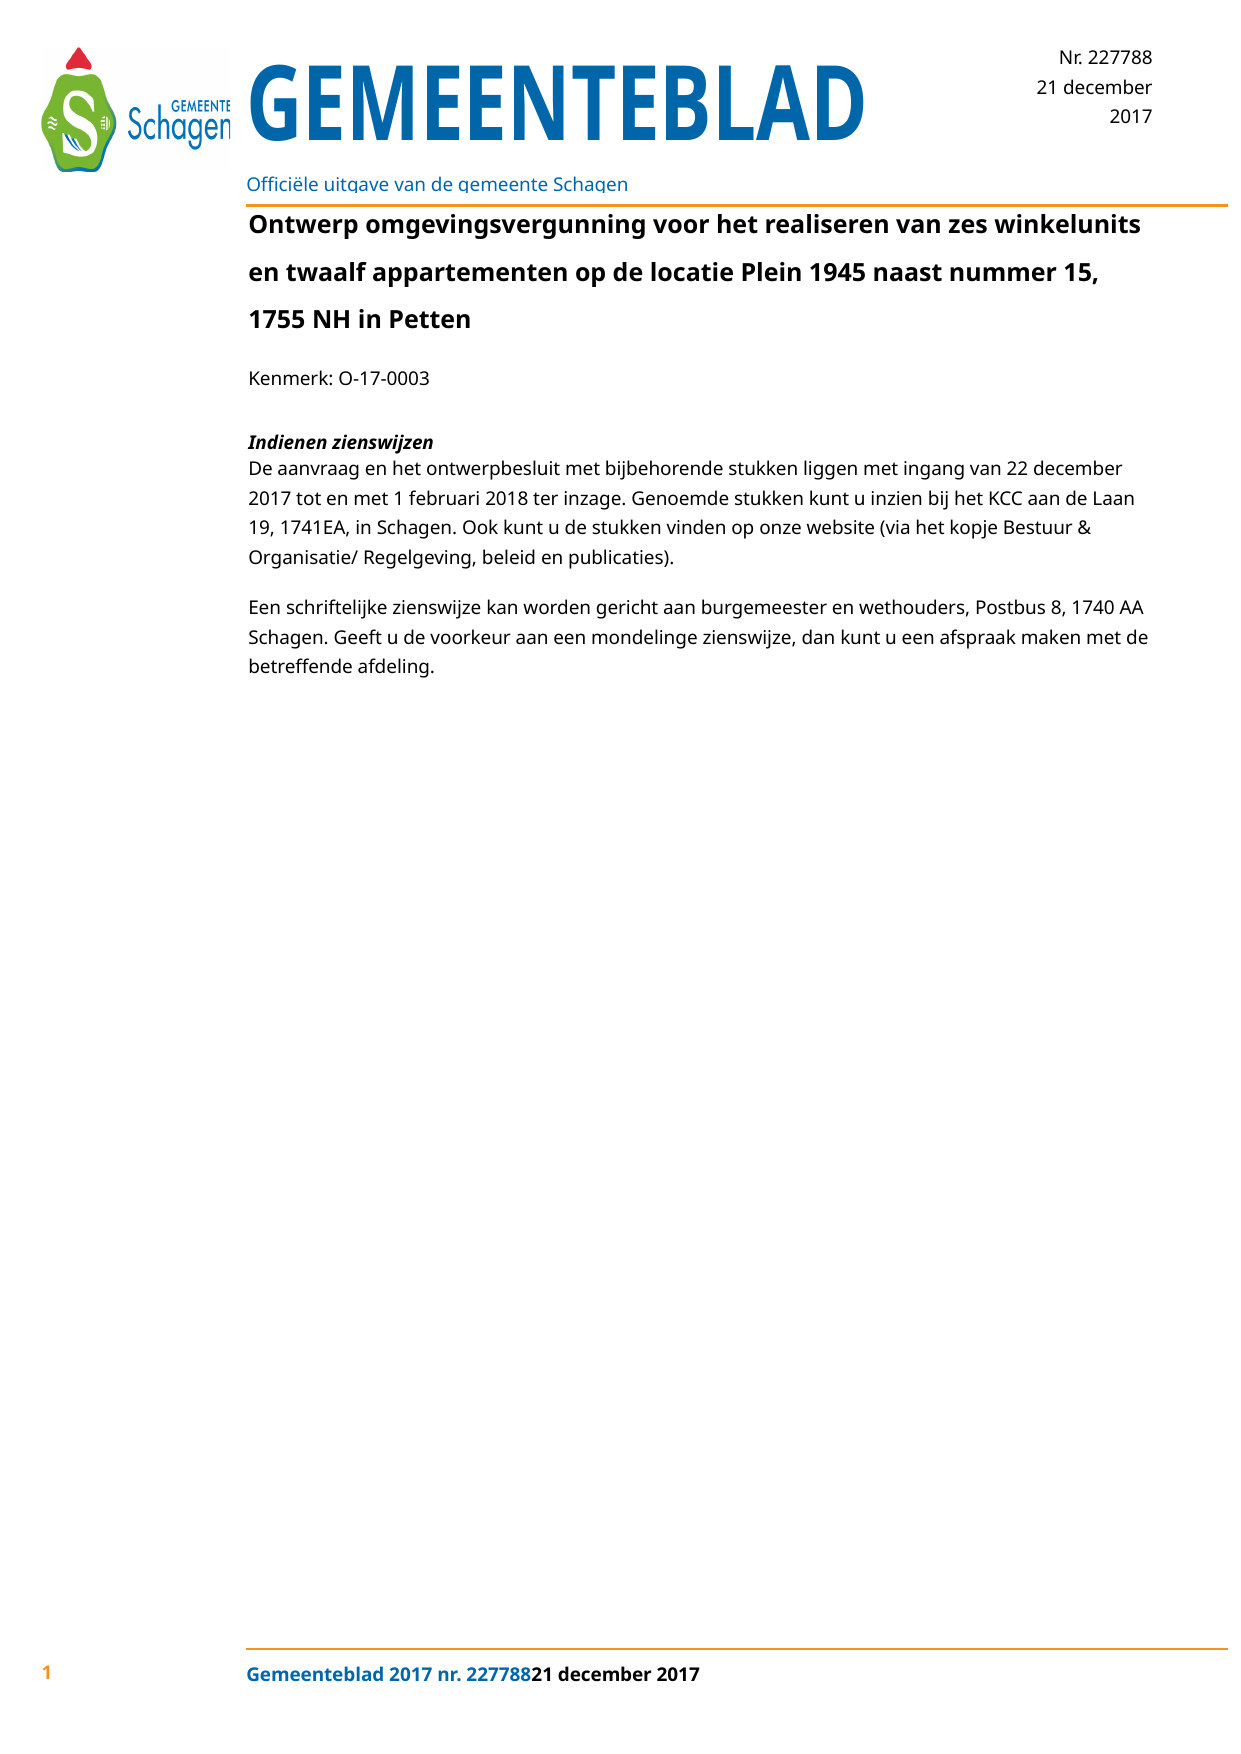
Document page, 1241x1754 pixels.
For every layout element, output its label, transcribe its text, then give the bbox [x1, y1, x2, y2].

text Indienen zienswijzen [248, 429, 1152, 455]
picture [41, 47, 231, 172]
text Kenmerk: O-17-0003 [248, 366, 1152, 391]
text Ontwerp omgevingsvergunning voor het realiseren van zes winkelunits en twaalf appartementen op de locatie Plein 1945 naast nummer 15, 1755 NH in Petten [248, 207, 1152, 336]
text De aanvraag en het ontwerpbesluit met bijbehorende stukken liggen met ingang van 22 december 2017 tot en met 1 februari 2018 ter inzage. Genoemde stukken kunt u inzien bij het KCC aan de Laan 19, 1741EA, in Schagen. Ook kunt u de stukken vinden op onze website (via het kopje Bestuur & Organisatie/ Regelgeving, beleid en publicaties). [248, 455, 1152, 570]
text Een schriftelijke zienswijze kan worden gericht aan burgemeester en wethouders, Postbus 8, 1740 AA Schagen. Geeft u de voorkeur aan een mondelinge zienswijze, dan kunt u een afspraak maken met de betreffende afdeling. [248, 594, 1152, 679]
